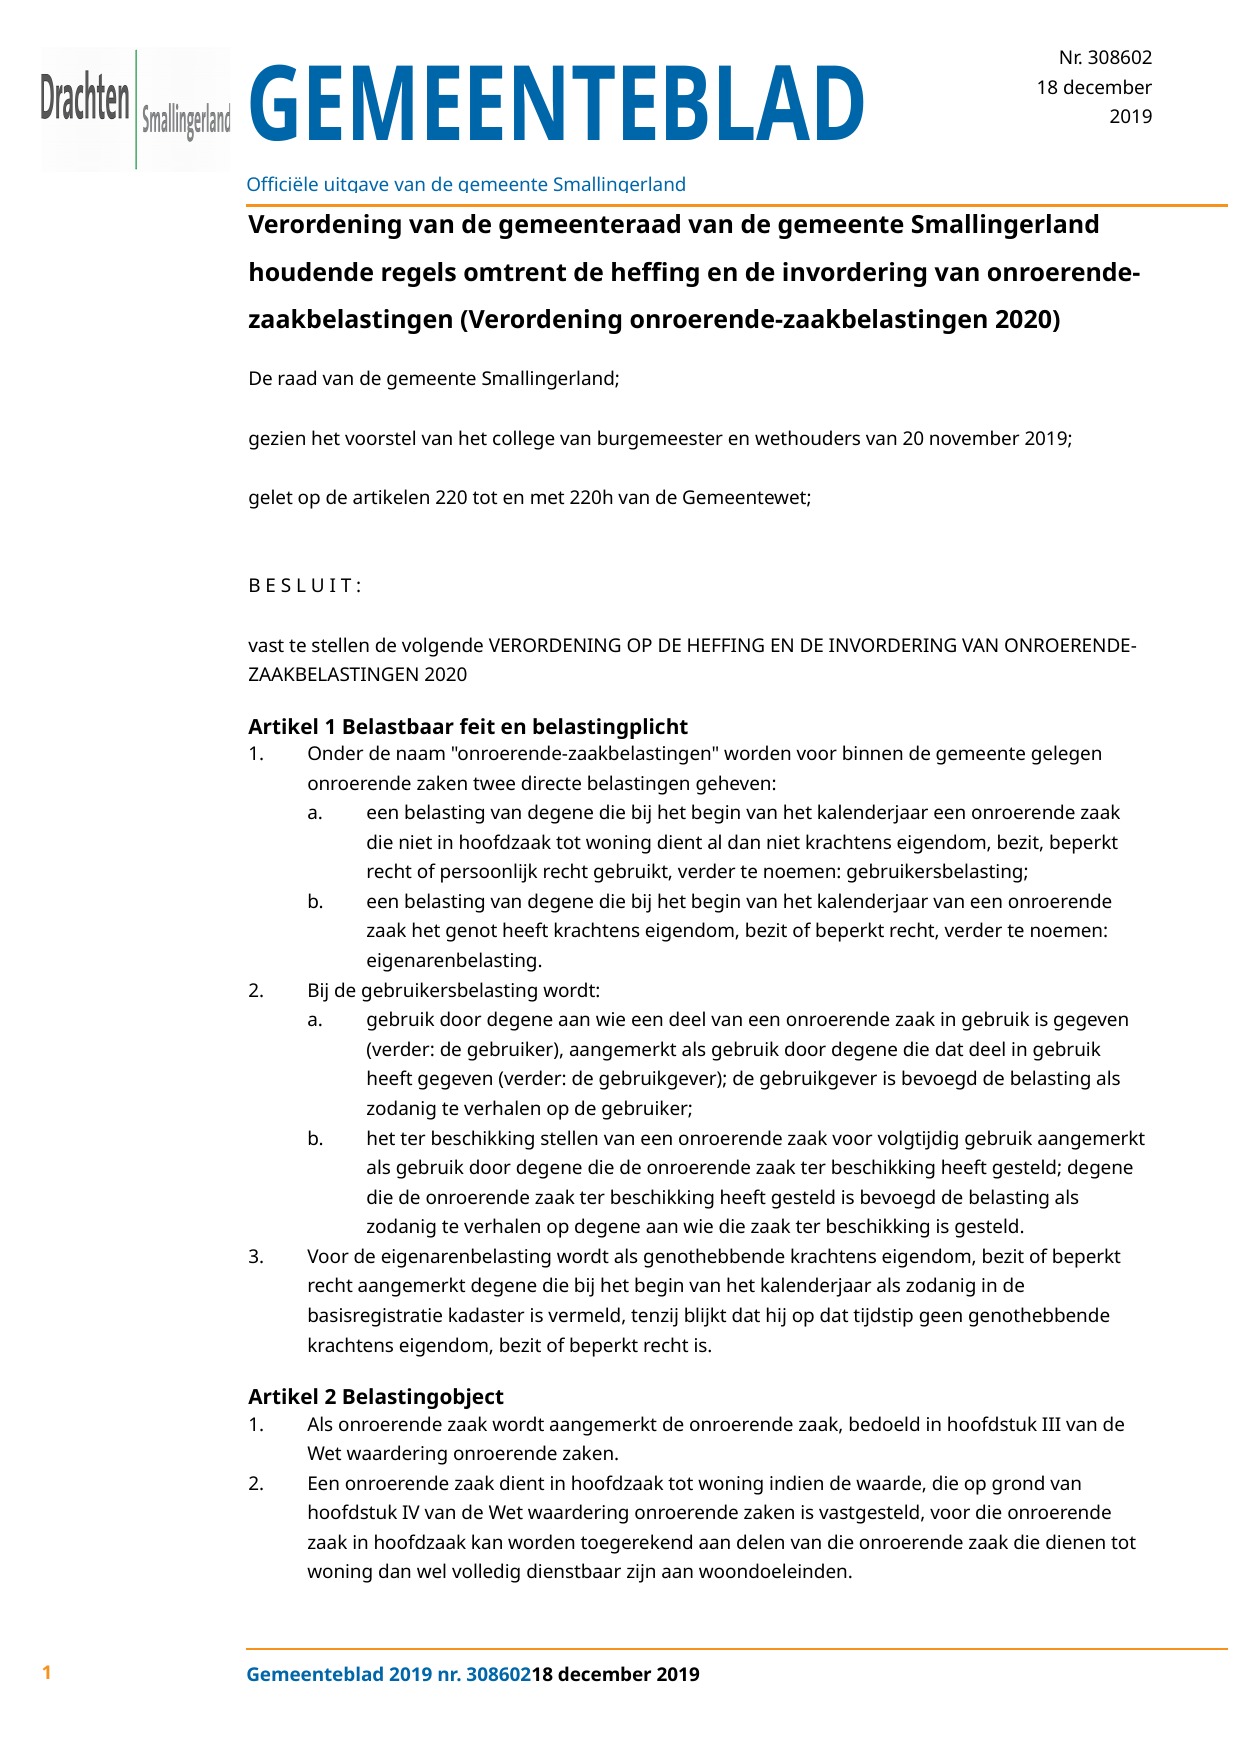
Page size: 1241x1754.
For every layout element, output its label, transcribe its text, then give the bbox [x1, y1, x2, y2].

text Artikel 2 Belastingobject [248, 1382, 1152, 1411]
list het ter beschikking stellen van een onroerende zaak voor volgtijdig gebruik aangemerkt als gebruik door degene die de onroerende zaak ter beschikking heeft gesteld; degene die de onroerende zaak ter beschikking heeft gesteld is bevoegd de belasting als zodanig te verhalen op degene aan wie die zaak ter beschikking is gesteld. [307, 1125, 1152, 1239]
text Artikel 1 Belastbaar feit en belastingplicht [248, 712, 1152, 740]
list Voor de eigenarenbelasting wordt als genothebbende krachtens eigendom, bezit of beperkt recht aangemerkt degene die bij het begin van het kalenderjaar als zodanig in de basisregistratie kadaster is vermeld, tenzij blijkt dat hij op dat tijdstip geen genothebbende krachtens eigendom, bezit of beperkt recht is. [248, 1243, 1152, 1358]
text vast te stellen de volgende VERORDENING OP DE HEFFING EN DE INVORDERING VAN ONROERENDE-ZAAKBELASTINGEN 2020 [248, 632, 1152, 687]
list een belasting van degene die bij het begin van het kalenderjaar een onroerende zaak die niet in hoofdzaak tot woning dient al dan niet krachtens eigendom, bezit, beperkt recht of persoonlijk recht gebruikt, verder te noemen: gebruikersbelasting; [307, 799, 1152, 884]
text gezien het voorstel van het college van burgemeester en wethouders van 20 november 2019; [248, 425, 1152, 450]
text B E S L U I T : [248, 573, 1152, 598]
text Verordening van de gemeenteraad van de gemeente Smallingerland houdende regels omtrent de heffing en de invordering van onroerende-zaakbelastingen (Verordening onroerende-zaakbelastingen 2020) [248, 207, 1152, 336]
text gelet op de artikelen 220 tot en met 220h van de Gemeentewet; [248, 484, 1152, 509]
list Bij de gebruikersbelasting wordt: [248, 977, 1152, 1003]
picture [41, 47, 231, 172]
list Als onroerende zaak wordt aangemerkt de onroerende zaak, bedoeld in hoofdstuk III van de Wet waardering onroerende zaken. [248, 1411, 1152, 1466]
list een belasting van degene die bij het begin van het kalenderjaar van een onroerende zaak het genot heeft krachtens eigendom, bezit of beperkt recht, verder te noemen: eigenarenbelasting. [307, 888, 1152, 973]
list Onder de naam "onroerende-zaakbelastingen" worden voor binnen de gemeente gelegen onroerende zaken twee directe belastingen geheven: [248, 740, 1152, 796]
list gebruik door degene aan wie een deel van een onroerende zaak in gebruik is gegeven (verder: de gebruiker), aangemerkt als gebruik door degene die dat deel in gebruik heeft gegeven (verder: de gebruikgever); de gebruikgever is bevoegd de belasting als zodanig te verhalen op de gebruiker; [307, 1006, 1152, 1121]
text De raad van de gemeente Smallingerland; [248, 366, 1152, 391]
list Een onroerende zaak dient in hoofdzaak tot woning indien de waarde, die op grond van hoofdstuk IV van de Wet waardering onroerende zaken is vastgesteld, voor die onroerende zaak in hoofdzaak kan worden toegerekend aan delen van die onroerende zaak die dienen tot woning dan wel volledig dienstbaar zijn aan woondoeleinden. [248, 1470, 1152, 1584]
